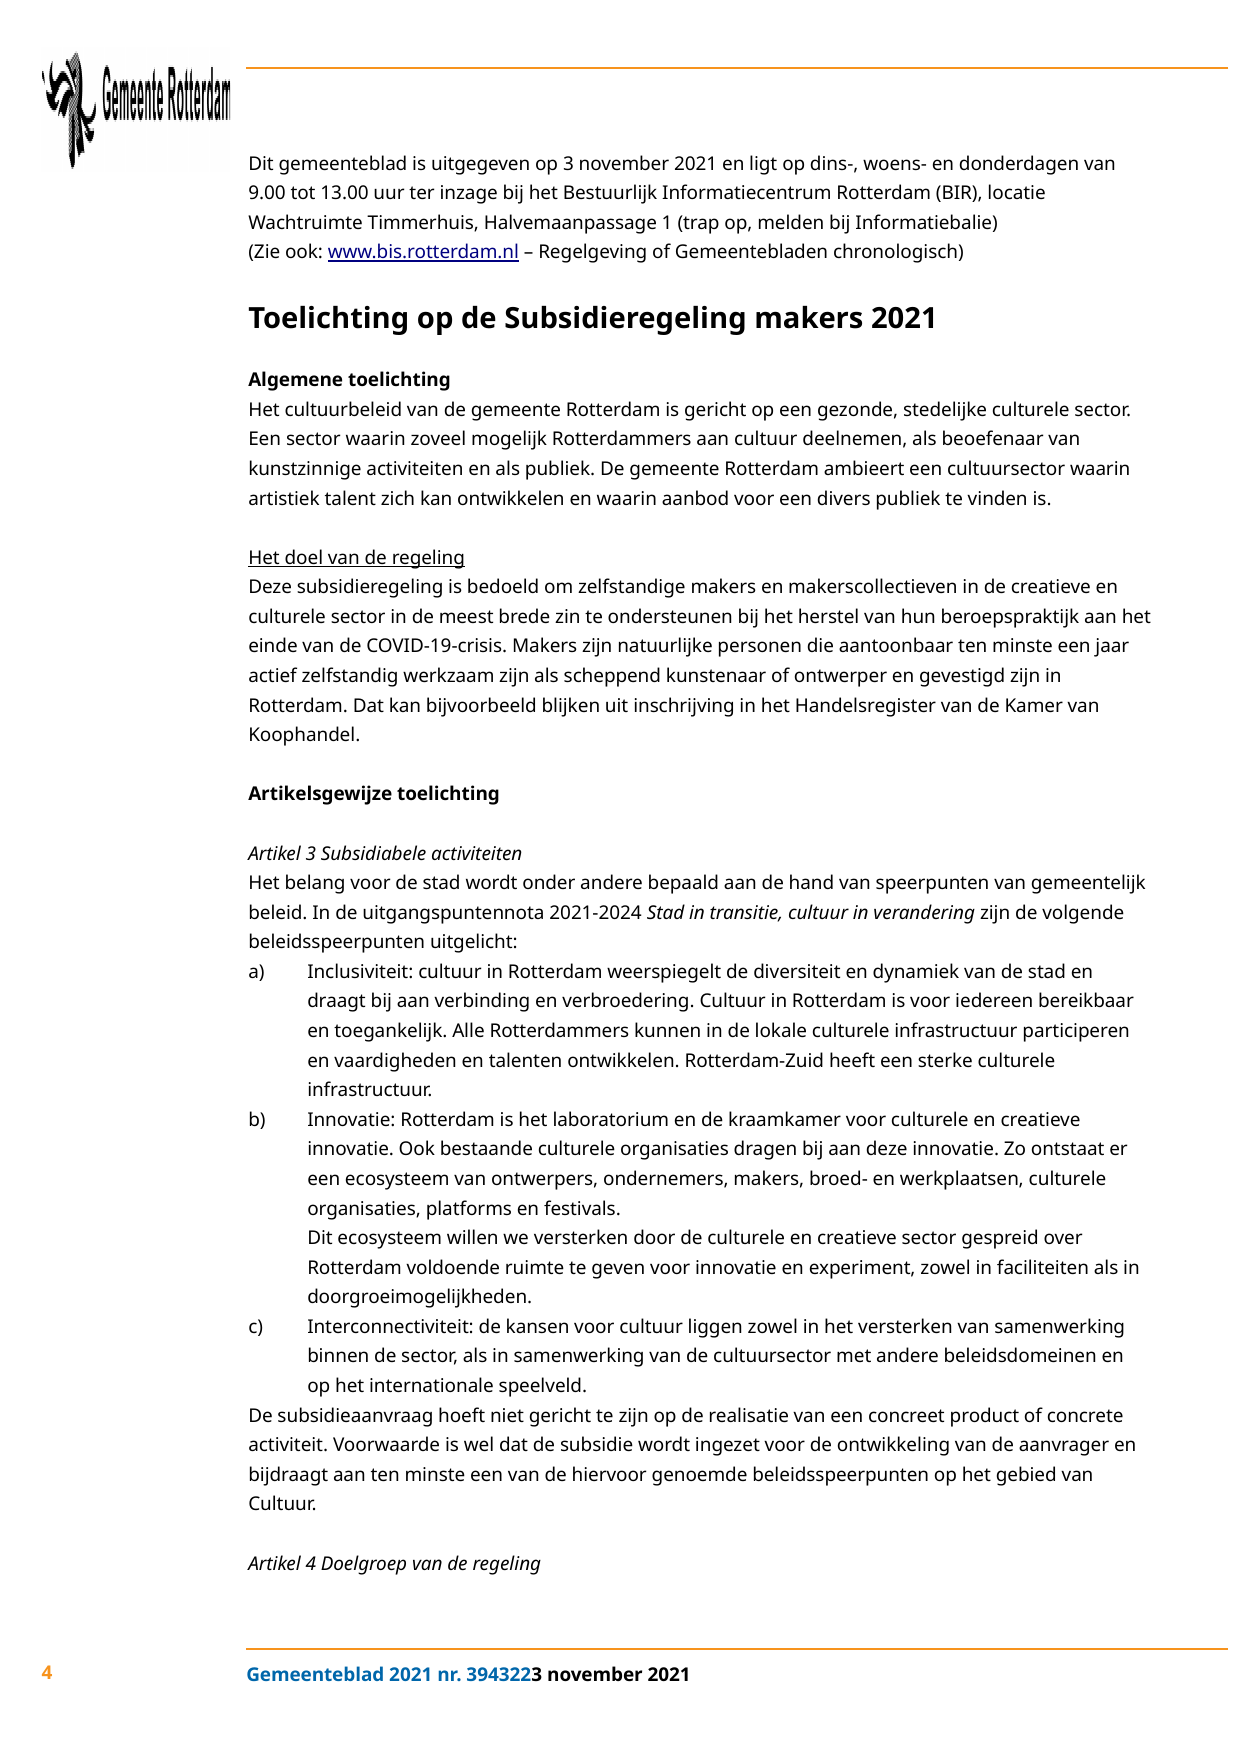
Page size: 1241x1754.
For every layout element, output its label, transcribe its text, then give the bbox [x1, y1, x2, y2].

text Algemene toelichting [248, 366, 1152, 392]
text Artikel 3 Subsidiabele activiteiten [248, 840, 1152, 866]
list Dit ecosysteem willen we versterken door de culturele en creatieve sector gespreid over Rotterdam voldoende ruimte te geven voor innovatie en experiment, zowel in faciliteiten als in doorgroeimogelijkheden. [248, 1224, 1152, 1309]
text Het cultuurbeleid van de gemeente Rotterdam is gericht op een gezonde, stedelijke culturele sector. Een sector waarin zoveel mogelijk Rotterdammers aan cultuur deelnemen, als beoefenaar van kunstzinnige activiteiten en als publiek. De gemeente Rotterdam ambieert een cultuursector waarin artistiek talent zich kan ontwikkelen en waarin aanbod voor een divers publiek te vinden is. [248, 396, 1152, 511]
text Het belang voor de stad wordt onder andere bepaald aan de hand van speerpunten van gemeentelijk beleid. In de uitgangspuntennota 2021-2024 Stad in transitie, cultuur in verandering zijn de volgende beleidsspeerpunten uitgelicht: [248, 869, 1152, 954]
text Artikel 4 Doelgroep van de regeling [248, 1550, 1152, 1576]
text Artikelsgewijze toelichting [248, 781, 1152, 806]
list Interconnectiviteit: de kansen voor cultuur liggen zowel in het versterken van samenwerking binnen de sector, als in samenwerking van de cultuursector met andere beleidsdomeinen en op het internationale speelveld. [248, 1313, 1152, 1398]
list Inclusiviteit: cultuur in Rotterdam weerspiegelt de diversiteit en dynamiek van de stad en draagt bij aan verbinding en verbroedering. Cultuur in Rotterdam is voor iedereen bereikbaar en toegankelijk. Alle Rotterdammers kunnen in de lokale culturele infrastructuur participeren en vaardigheden en talenten ontwikkelen. Rotterdam-Zuid heeft een sterke culturele infrastructuur. [248, 958, 1152, 1102]
text Dit gemeenteblad is uitgegeven op 3 november 2021 en ligt op dins-, woens- en donderdagen van 9.00 tot 13.00 uur ter inzage bij het Bestuurlijk Informatiecentrum Rotterdam (BIR), locatie Wachtruimte Timmerhuis, Halvemaanpassage 1 (trap op, melden bij Informatiebalie) [248, 150, 1152, 234]
text Deze subsidieregeling is bedoeld om zelfstandige makers en makerscollectieven in de creatieve en culturele sector in de meest brede zin te ondersteunen bij het herstel van hun beroepspraktijk aan het einde van de COVID-19-crisis. Makers zijn natuurlijke personen die aantoonbaar ten minste een jaar actief zelfstandig werkzaam zijn als scheppend kunstenaar of ontwerper en gevestigd zijn in Rotterdam. Dat kan bijvoorbeeld blijken uit inschrijving in het Handelsregister van de Kamer van Koophandel. [248, 573, 1152, 747]
text (Zie ook: www.bis.rotterdam.nl – Regelgeving of Gemeentebladen chronologisch) [248, 238, 1152, 264]
text Toelichting op de Subsidieregeling makers 2021 [248, 298, 1152, 337]
picture [41, 47, 231, 172]
list Innovatie: Rotterdam is het laboratorium en de kraamkamer voor culturele en creatieve innovatie. Ook bestaande culturele organisaties dragen bij aan deze innovatie. Zo ontstaat er een ecosysteem van ontwerpers, ondernemers, makers, broed- en werkplaatsen, culturele organisaties, platforms en festivals. [248, 1106, 1152, 1221]
text Het doel van de regeling [248, 544, 1152, 570]
text De subsidieaanvraag hoeft niet gericht te zijn op de realisatie van een concreet product of concrete activiteit. Voorwaarde is wel dat de subsidie wordt ingezet voor de ontwikkeling van de aanvrager en bijdraagt aan ten minste een van de hiervoor genoemde beleidsspeerpunten op het gebied van Cultuur. [248, 1402, 1152, 1516]
